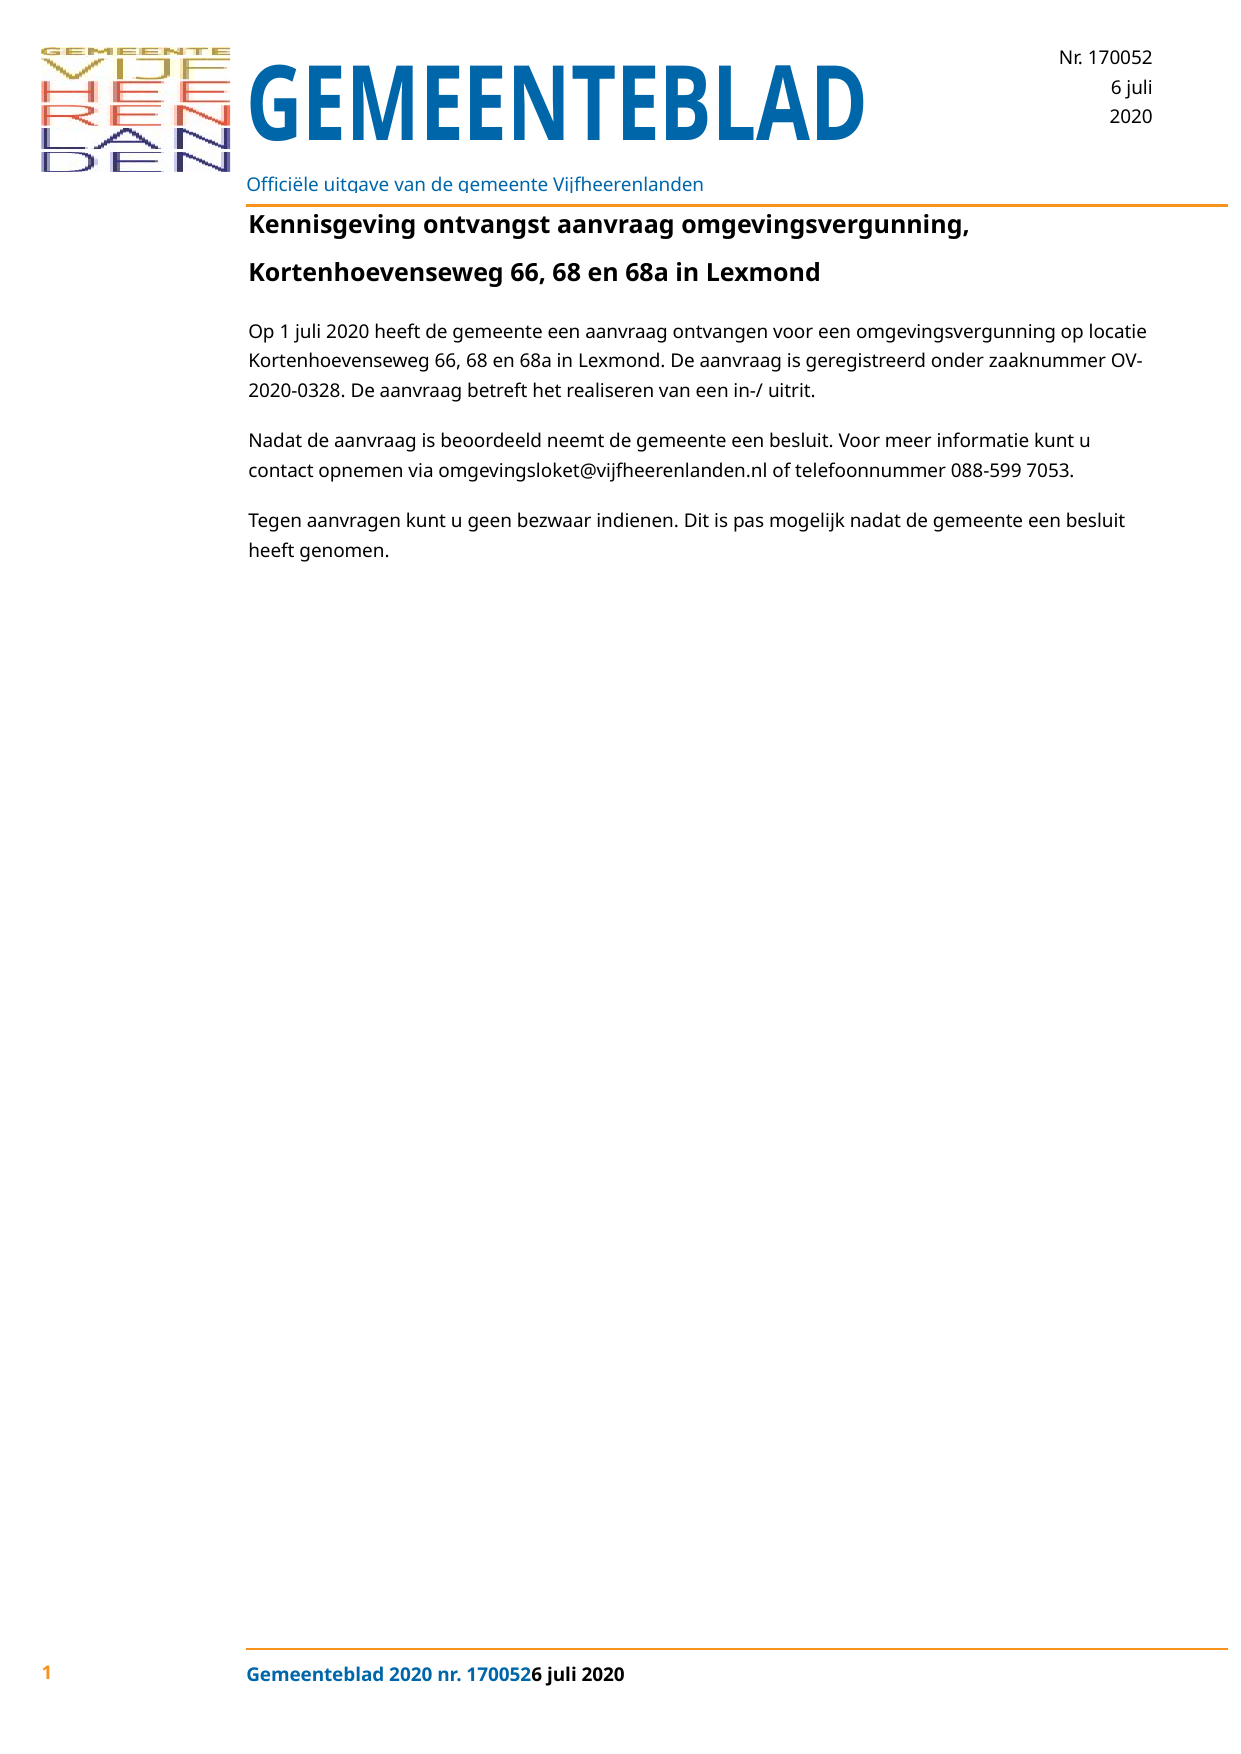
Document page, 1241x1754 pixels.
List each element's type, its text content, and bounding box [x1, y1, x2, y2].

text Kennisgeving ontvangst aanvraag omgevingsvergunning, Kortenhoevenseweg 66, 68 en 68a in Lexmond [248, 207, 1152, 288]
text Op 1 juli 2020 heeft de gemeente een aanvraag ontvangen voor een omgevingsvergunning op locatie Kortenhoevenseweg 66, 68 en 68a in Lexmond. De aanvraag is geregistreerd onder zaaknummer OV-2020-0328. De aanvraag betreft het realiseren van een in-/ uitrit. [248, 318, 1152, 403]
text Tegen aanvragen kunt u geen bezwaar indienen. Dit is pas mogelijk nadat de gemeente een besluit heeft genomen. [248, 507, 1152, 563]
text Nadat de aanvraag is beoordeeld neemt de gemeente een besluit. Voor meer informatie kunt u contact opnemen via omgevingsloket@vijfheerenlanden.nl of telefoonnummer 088-599 7053. [248, 427, 1152, 483]
picture [41, 47, 231, 172]
